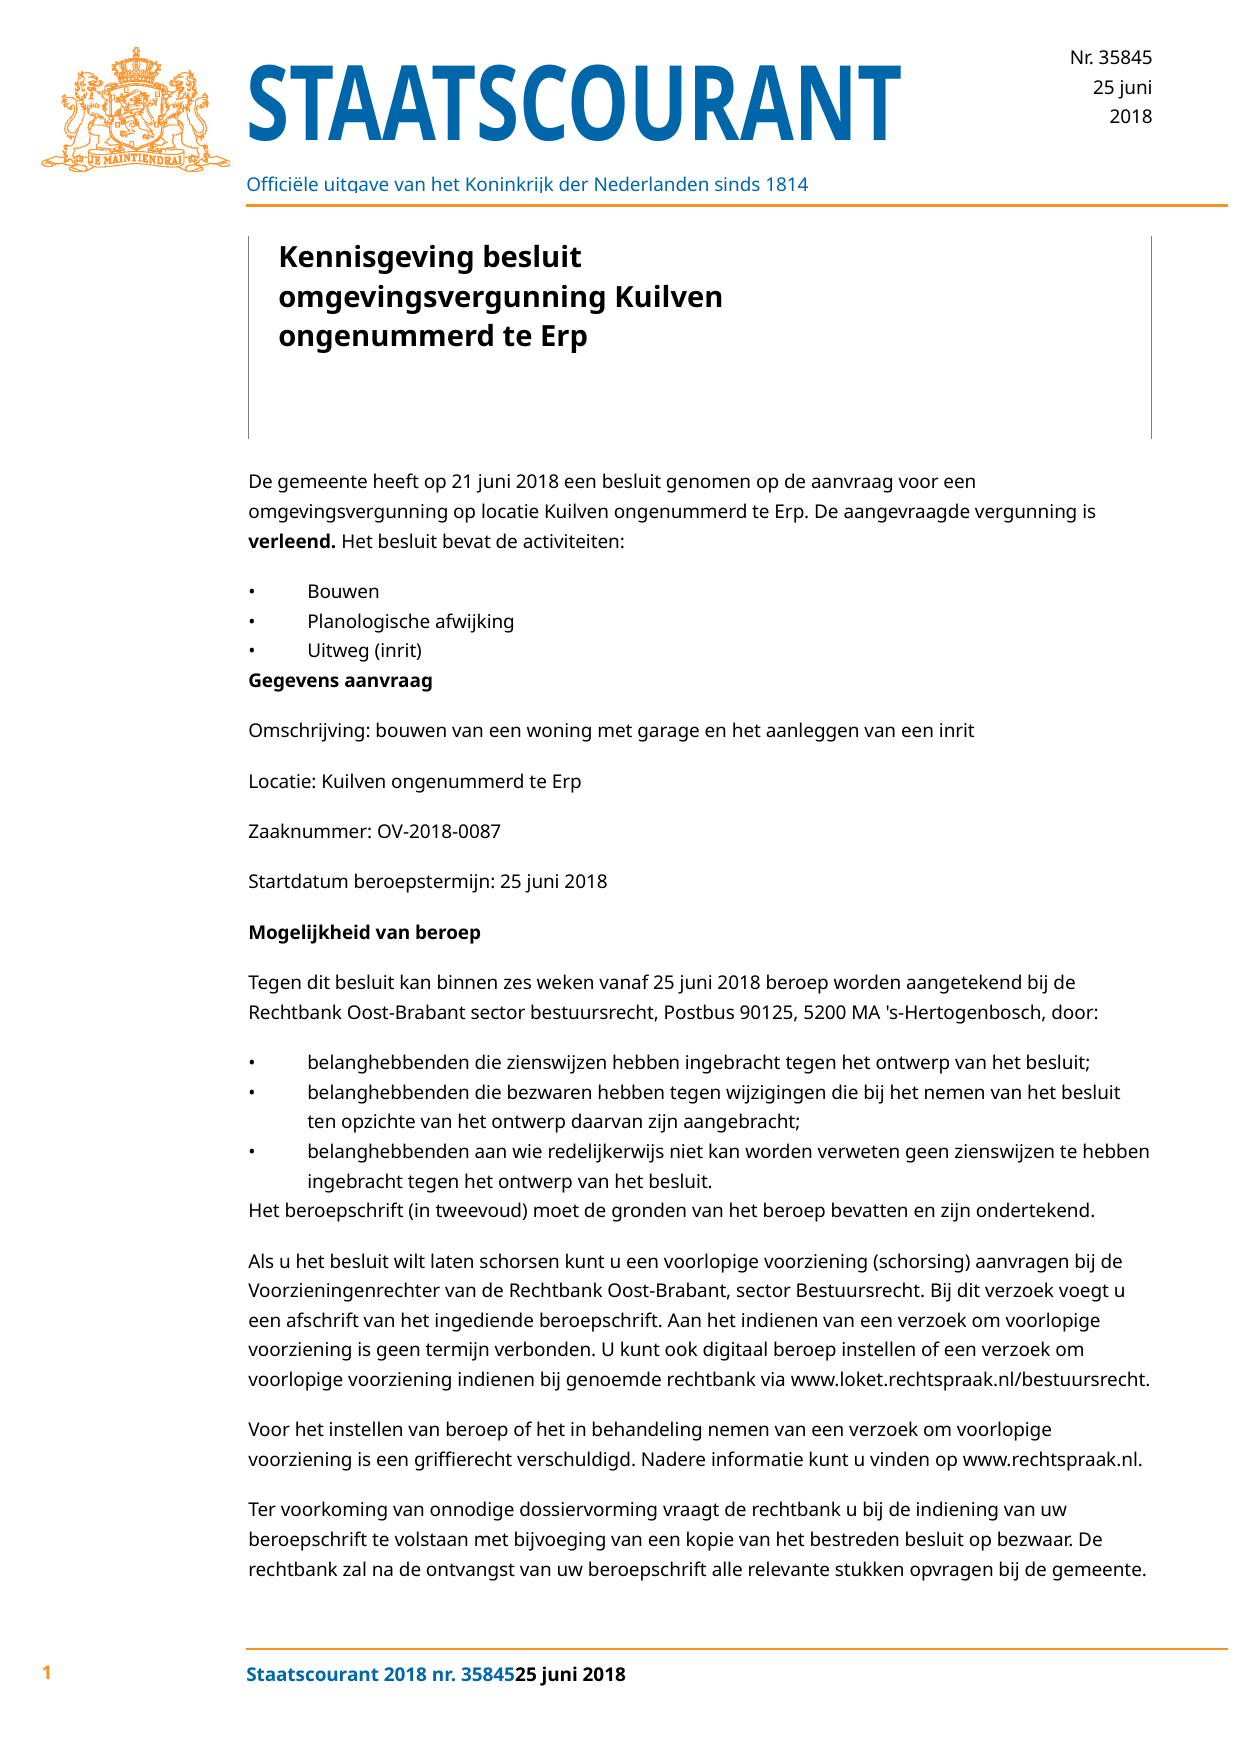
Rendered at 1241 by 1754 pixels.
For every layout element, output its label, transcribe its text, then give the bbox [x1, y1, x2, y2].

text Locatie: Kuilven ongenummerd te Erp [248, 768, 1152, 793]
list Uitweg (inrit) [248, 637, 1152, 663]
picture [912, 236, 1090, 414]
list belanghebbenden die bezwaren hebben tegen wijzigingen die bij het nemen van het besluit ten opzichte van het ontwerp daarvan zijn aangebracht; [248, 1079, 1152, 1134]
table_header [850, 236, 912, 413]
list Planologische afwijking [248, 608, 1152, 633]
table_header Kennisgeving besluit omgevingsvergunning Kuilven ongenummerd te Erp [249, 236, 850, 439]
text Gegevens aanvraag [248, 667, 1152, 693]
text Mogelijkheid van beroep [248, 919, 1152, 945]
text Zaaknummer: OV-2018-0087 [248, 818, 1152, 844]
picture [41, 47, 231, 172]
text Als u het besluit wilt laten schorsen kunt u een voorlopige voorziening (schorsing) aanvragen bij de Voorzieningenrechter van de Rechtbank Oost-Brabant, sector Bestuursrecht. Bij dit verzoek voegt u een afschrift van het ingediende beroepschrift. Aan het indienen van een verzoek om voorlopige voorziening is geen termijn verbonden. U kunt ook digitaal beroep instellen of een verzoek om voorlopige voorziening indienen bij genoemde rechtbank via www.loket.rechtspraak.nl/bestuursrecht. [248, 1248, 1152, 1392]
list belanghebbenden die zienswijzen hebben ingebracht tegen het ontwerp van het besluit; [248, 1049, 1152, 1075]
list Bouwen [248, 578, 1152, 604]
table_header [1090, 236, 1151, 413]
text Omschrijving: bouwen van een woning met garage en het aanleggen van een inrit [248, 717, 1152, 743]
list belanghebbenden aan wie redelijkerwijs niet kan worden verweten geen zienswijzen te hebben ingebracht tegen het ontwerp van het besluit. [248, 1138, 1152, 1193]
text Het beroepschrift (in tweevoud) moet de gronden van het beroep bevatten en zijn ondertekend. [248, 1197, 1152, 1223]
text Startdatum beroepstermijn: 25 juni 2018 [248, 869, 1152, 894]
text Voor het instellen van beroep of het in behandeling nemen van een verzoek om voorlopige voorziening is een griffierecht verschuldigd. Nadere informatie kunt u vinden op www.rechtspraak.nl. [248, 1417, 1152, 1472]
text Ter voorkoming van onnodige dossiervorming vraagt de rechtbank u bij de indiening van uw beroepschrift te volstaan met bijvoeging van een kopie van het bestreden besluit op bezwaar. De rechtbank zal na de ontvangst van uw beroepschrift alle relevante stukken opvragen bij de gemeente. [248, 1497, 1152, 1581]
text De gemeente heeft op 21 juni 2018 een besluit genomen op de aanvraag voor een omgevingsvergunning op locatie Kuilven ongenummerd te Erp. De aangevraagde vergunning is verleend. Het besluit bevat de activiteiten: [248, 469, 1152, 553]
table_header [850, 414, 1151, 439]
text Tegen dit besluit kan binnen zes weken vanaf 25 juni 2018 beroep worden aangetekend bij de Rechtbank Oost-Brabant sector bestuursrecht, Postbus 90125, 5200 MA 's-Hertogenbosch, door: [248, 969, 1152, 1025]
